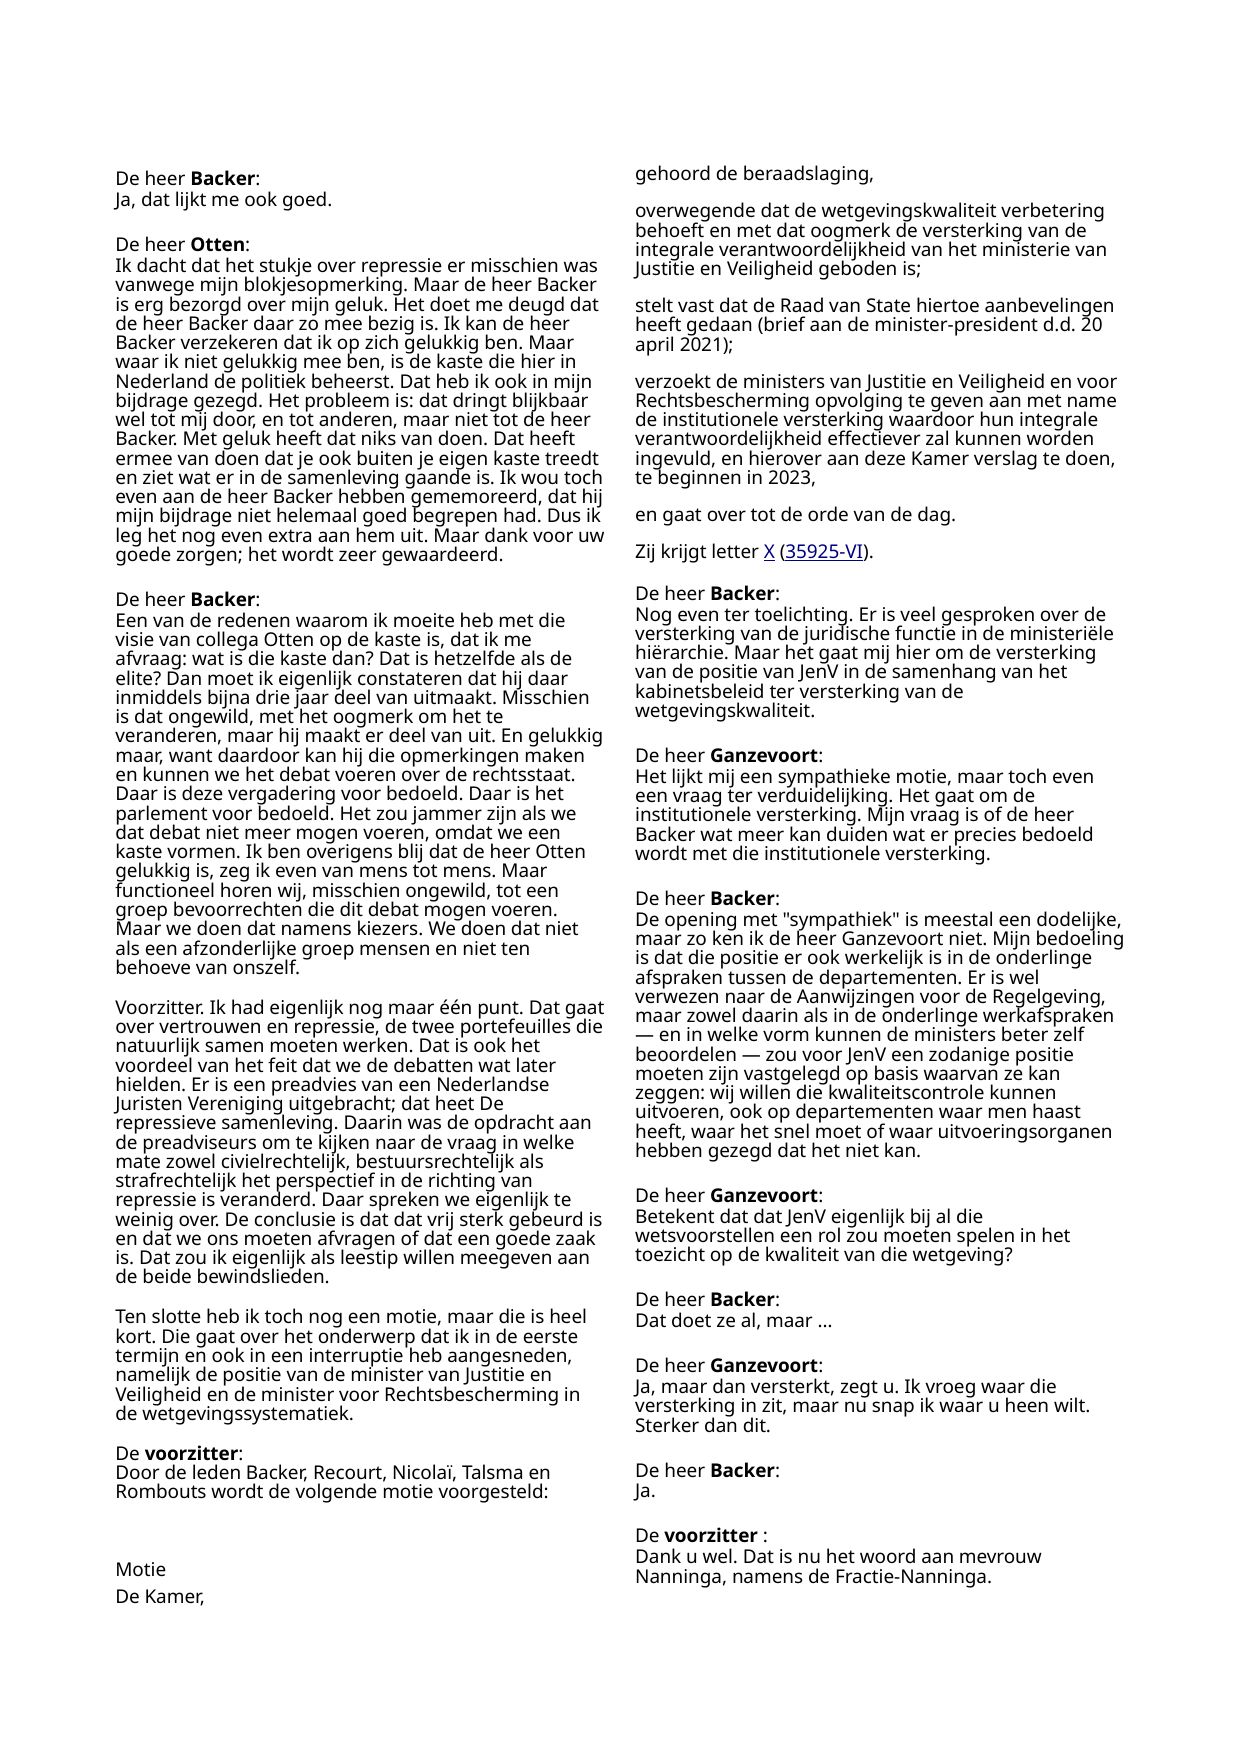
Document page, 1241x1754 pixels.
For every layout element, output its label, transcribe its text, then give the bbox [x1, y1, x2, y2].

text Ten slotte heb ik toch nog een motie, maar die is heel kort. Die gaat over het onderwerp dat ik in de eerste termijn en ook in een interruptie heb aangesneden, namelijk de positie van de minister van Justitie en Veiligheid en de minister voor Rechtsbescherming in de wetgevingssystematiek. [115, 1308, 605, 1424]
text De opening met "sympathiek" is meestal een dodelijke, maar zo ken ik de heer Ganzevoort niet. Mijn bedoeling is dat die positie er ook werkelijk is in de onderlinge afspraken tussen de departementen. Er is wel verwezen naar de Aanwijzingen voor de Regelgeving, maar zowel daarin als in de onderlinge werkafspraken — en in welke vorm kunnen de ministers beter zelf beoordelen — zou voor JenV een zodanige positie moeten zijn vastgelegd op basis waarvan ze kan zeggen: wij willen die kwaliteitscontrole kunnen uitvoeren, ook op departementen waar men haast heeft, waar het snel moet of waar uitvoeringsorganen hebben gezegd dat het niet kan. [635, 911, 1125, 1161]
text Betekent dat dat JenV eigenlijk bij al die wetsvoorstellen een rol zou moeten spelen in het toezicht op de kwaliteit van die wetgeving? [635, 1208, 1125, 1266]
text Motie [115, 1556, 605, 1582]
text De heer Backer: [635, 1287, 1125, 1312]
text Dank u wel. Dat is nu het woord aan mevrouw Nanninga, namens de Fractie-Nanninga. [635, 1548, 1125, 1587]
text De heer Backer: [635, 885, 1125, 911]
text overwegende dat de wetgevingskwaliteit verbetering behoeft en met dat oogmerk de versterking van de integrale verantwoordelijkheid van het ministerie van Justitie en Veiligheid geboden is; [635, 202, 1125, 279]
text Voorzitter. Ik had eigenlijk nog maar één punt. Dat gaat over vertrouwen en repressie, de twee portefeuilles die natuurlijk samen moeten werken. Dat is ook het voordeel van het feit dat we de debatten wat later hielden. Er is een preadvies van een Nederlandse Juristen Vereniging uitgebracht; dat heet De repressieve samenleving. Daarin was de opdracht aan de preadviseurs om te kijken naar de vraag in welke mate zowel civielrechtelijk, bestuursrechtelijk als strafrechtelijk het perspectief in de richting van repressie is veranderd. Daar spreken we eigenlijk te weinig over. De conclusie is dat dat vrij sterk gebeurd is en dat we ons moeten afvragen of dat een goede zaak is. Dat zou ik eigenlijk als leestip willen meegeven aan de beide bewindslieden. [115, 999, 605, 1288]
text De heer Backer: [115, 165, 605, 191]
text verzoekt de ministers van Justitie en Veiligheid en voor Rechtsbescherming opvolging te geven aan met name de institutionele versterking waardoor hun integrale verantwoordelijkheid effectiever zal kunnen worden ingevuld, en hierover aan deze Kamer verslag te doen, te beginnen in 2023, [635, 373, 1125, 488]
text De voorzitter : [635, 1523, 1125, 1548]
text stelt vast dat de Raad van State hiertoe aanbevelingen heeft gedaan (brief aan de minister-president d.d. 20 april 2021); [635, 297, 1125, 355]
text De heer Ganzevoort: [635, 1182, 1125, 1208]
text Dat doet ze al, maar … [635, 1312, 1125, 1332]
text De heer Ganzevoort: [635, 742, 1125, 768]
text Ja. [635, 1482, 1125, 1502]
text Het lijkt mij een sympathieke motie, maar toch even een vraag ter verduidelijking. Het gaat om de institutionele versterking. Mijn vraag is of de heer Backer wat meer kan duiden wat er precies bedoeld wordt met die institutionele versterking. [635, 768, 1125, 864]
text De heer Backer: [635, 580, 1125, 606]
text De heer Otten: [115, 231, 605, 257]
text De heer Ganzevoort: [635, 1352, 1125, 1378]
text Ja, dat lijkt me ook goed. [115, 191, 605, 210]
text Ja, maar dan versterkt, zegt u. Ik vroeg waar die versterking in zit, maar nu snap ik waar u heen wilt. Sterker dan dit. [635, 1378, 1125, 1436]
text De heer Backer: [115, 586, 605, 612]
text en gaat over tot de orde van de dag. [635, 506, 1125, 525]
text De Kamer, [115, 1588, 605, 1607]
text Zij krijgt letter X (35925-VI). [635, 543, 1125, 562]
text Nog even ter toelichting. Er is veel gesproken over de versterking van de juridische functie in de ministeriële hiërarchie. Maar het gaat mij hier om de versterking van de positie van JenV in de samenhang van het kabinetsbeleid ter versterking van de wetgevingskwaliteit. [635, 606, 1125, 721]
text Door de leden Backer, Recourt, Nicolaï, Talsma en Rombouts wordt de volgende motie voorgesteld: [115, 1464, 605, 1503]
text De heer Backer: [635, 1457, 1125, 1482]
text Een van de redenen waarom ik moeite heb met die visie van collega Otten op de kaste is, dat ik me afvraag: wat is die kaste dan? Dat is hetzelfde als de elite? Dan moet ik eigenlijk constateren dat hij daar inmiddels bijna drie jaar deel van uitmaakt. Misschien is dat ongewild, met het oogmerk om het te veranderen, maar hij maakt er deel van uit. En gelukkig maar, want daardoor kan hij die opmerkingen maken en kunnen we het debat voeren over de rechtsstaat. Daar is deze vergadering voor bedoeld. Daar is het parlement voor bedoeld. Het zou jammer zijn als we dat debat niet meer mogen voeren, omdat we een kaste vormen. Ik ben overigens blij dat de heer Otten gelukkig is, zeg ik even van mens tot mens. Maar functioneel horen wij, misschien ongewild, tot een groep bevoorrechten die dit debat mogen voeren. Maar we doen dat namens kiezers. We doen dat niet als een afzonderlijke groep mensen en niet ten behoeve van onszelf. [115, 612, 605, 978]
text Ik dacht dat het stukje over repressie er misschien was vanwege mijn blokjesopmerking. Maar de heer Backer is erg bezorgd over mijn geluk. Het doet me deugd dat de heer Backer daar zo mee bezig is. Ik kan de heer Backer verzekeren dat ik op zich gelukkig ben. Maar waar ik niet gelukkig mee ben, is de kaste die hier in Nederland de politiek beheerst. Dat heb ik ook in mijn bijdrage gezegd. Het probleem is: dat dringt blijkbaar wel tot mij door, en tot anderen, maar niet tot de heer Backer. Met geluk heeft dat niks van doen. Dat heeft ermee van doen dat je ook buiten je eigen kaste treedt en ziet wat er in de samenleving gaande is. Ik wou toch even aan de heer Backer hebben gememoreerd, dat hij mijn bijdrage niet helemaal goed begrepen had. Dus ik leg het nog even extra aan hem uit. Maar dank voor uw goede zorgen; het wordt zeer gewaardeerd. [115, 257, 605, 565]
text De voorzitter: [115, 1445, 605, 1464]
text gehoord de beraadslaging, [635, 165, 1125, 184]
